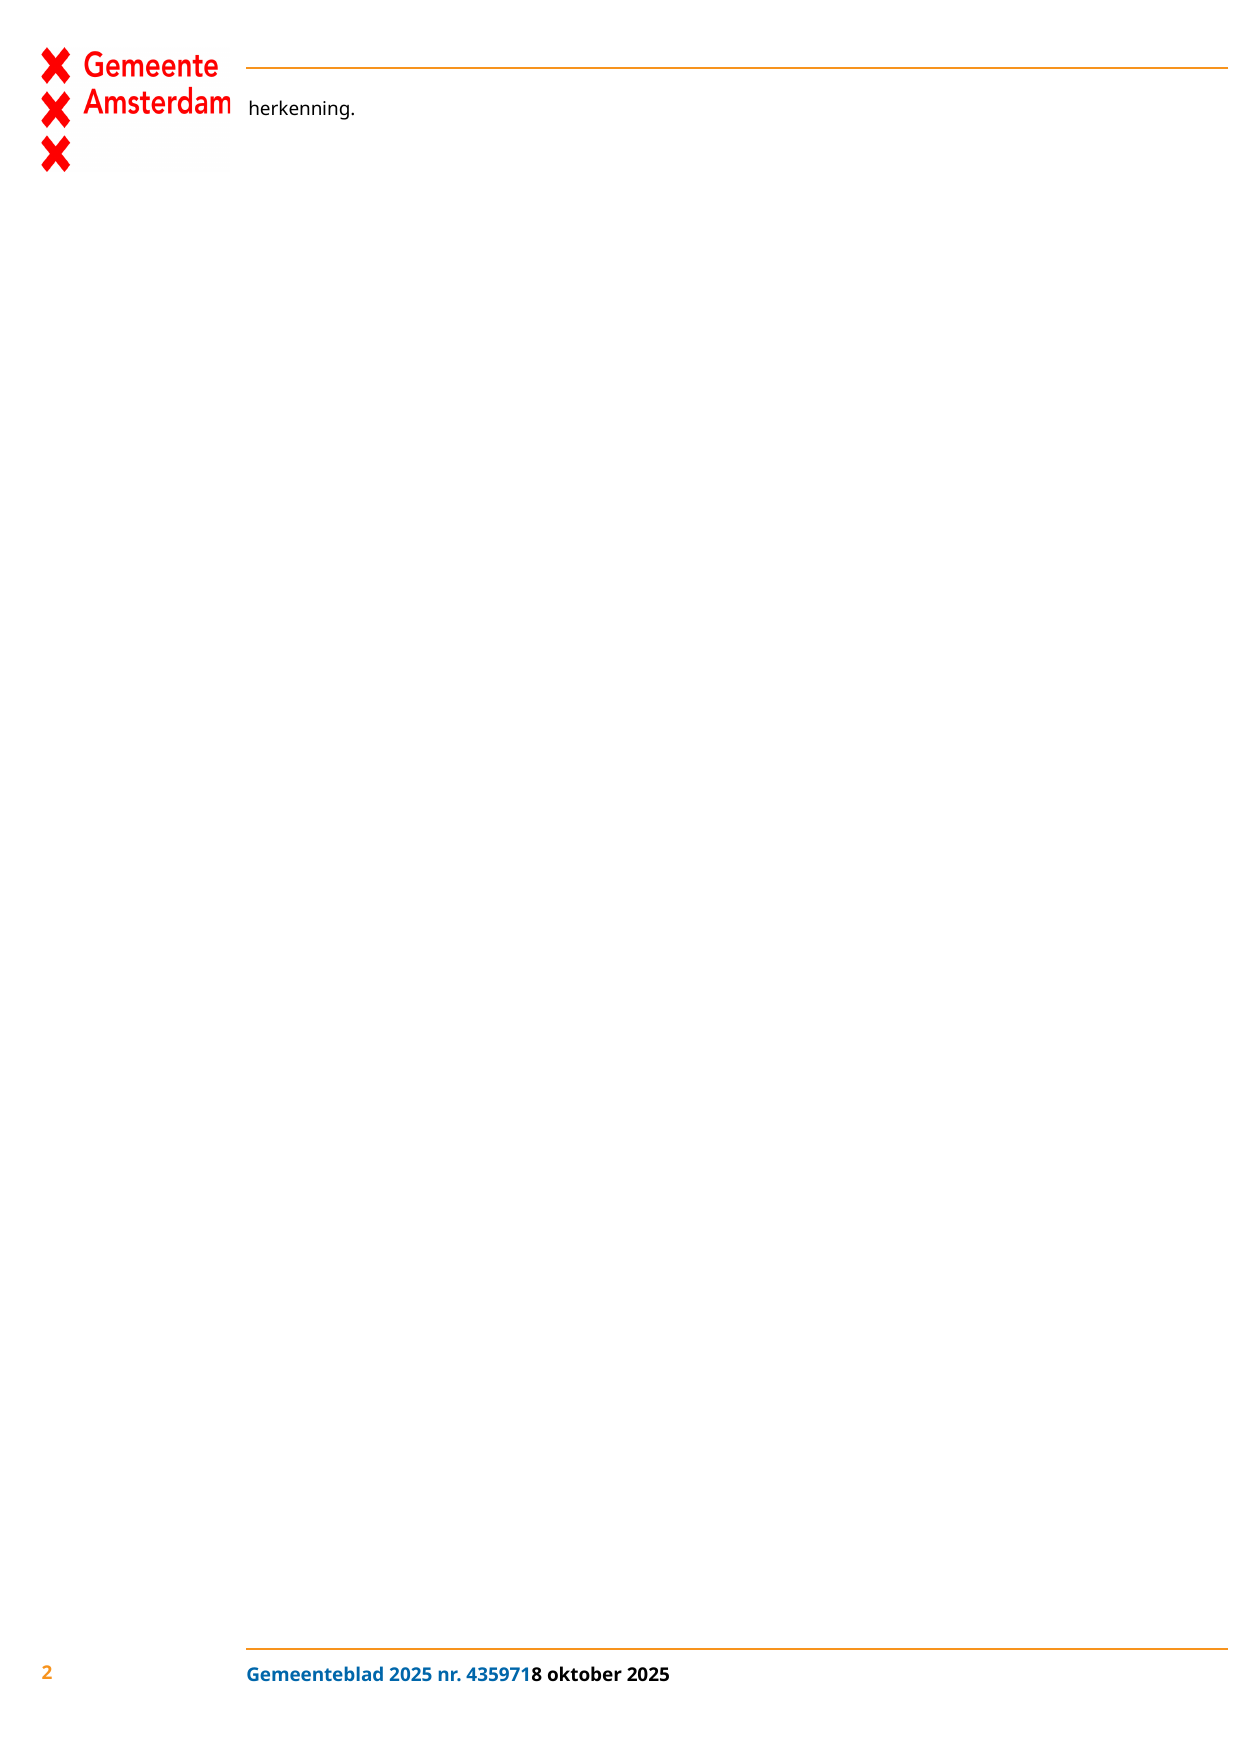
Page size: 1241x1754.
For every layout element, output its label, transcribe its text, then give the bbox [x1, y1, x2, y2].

text herkenning. [248, 95, 1152, 121]
picture [41, 47, 231, 172]
